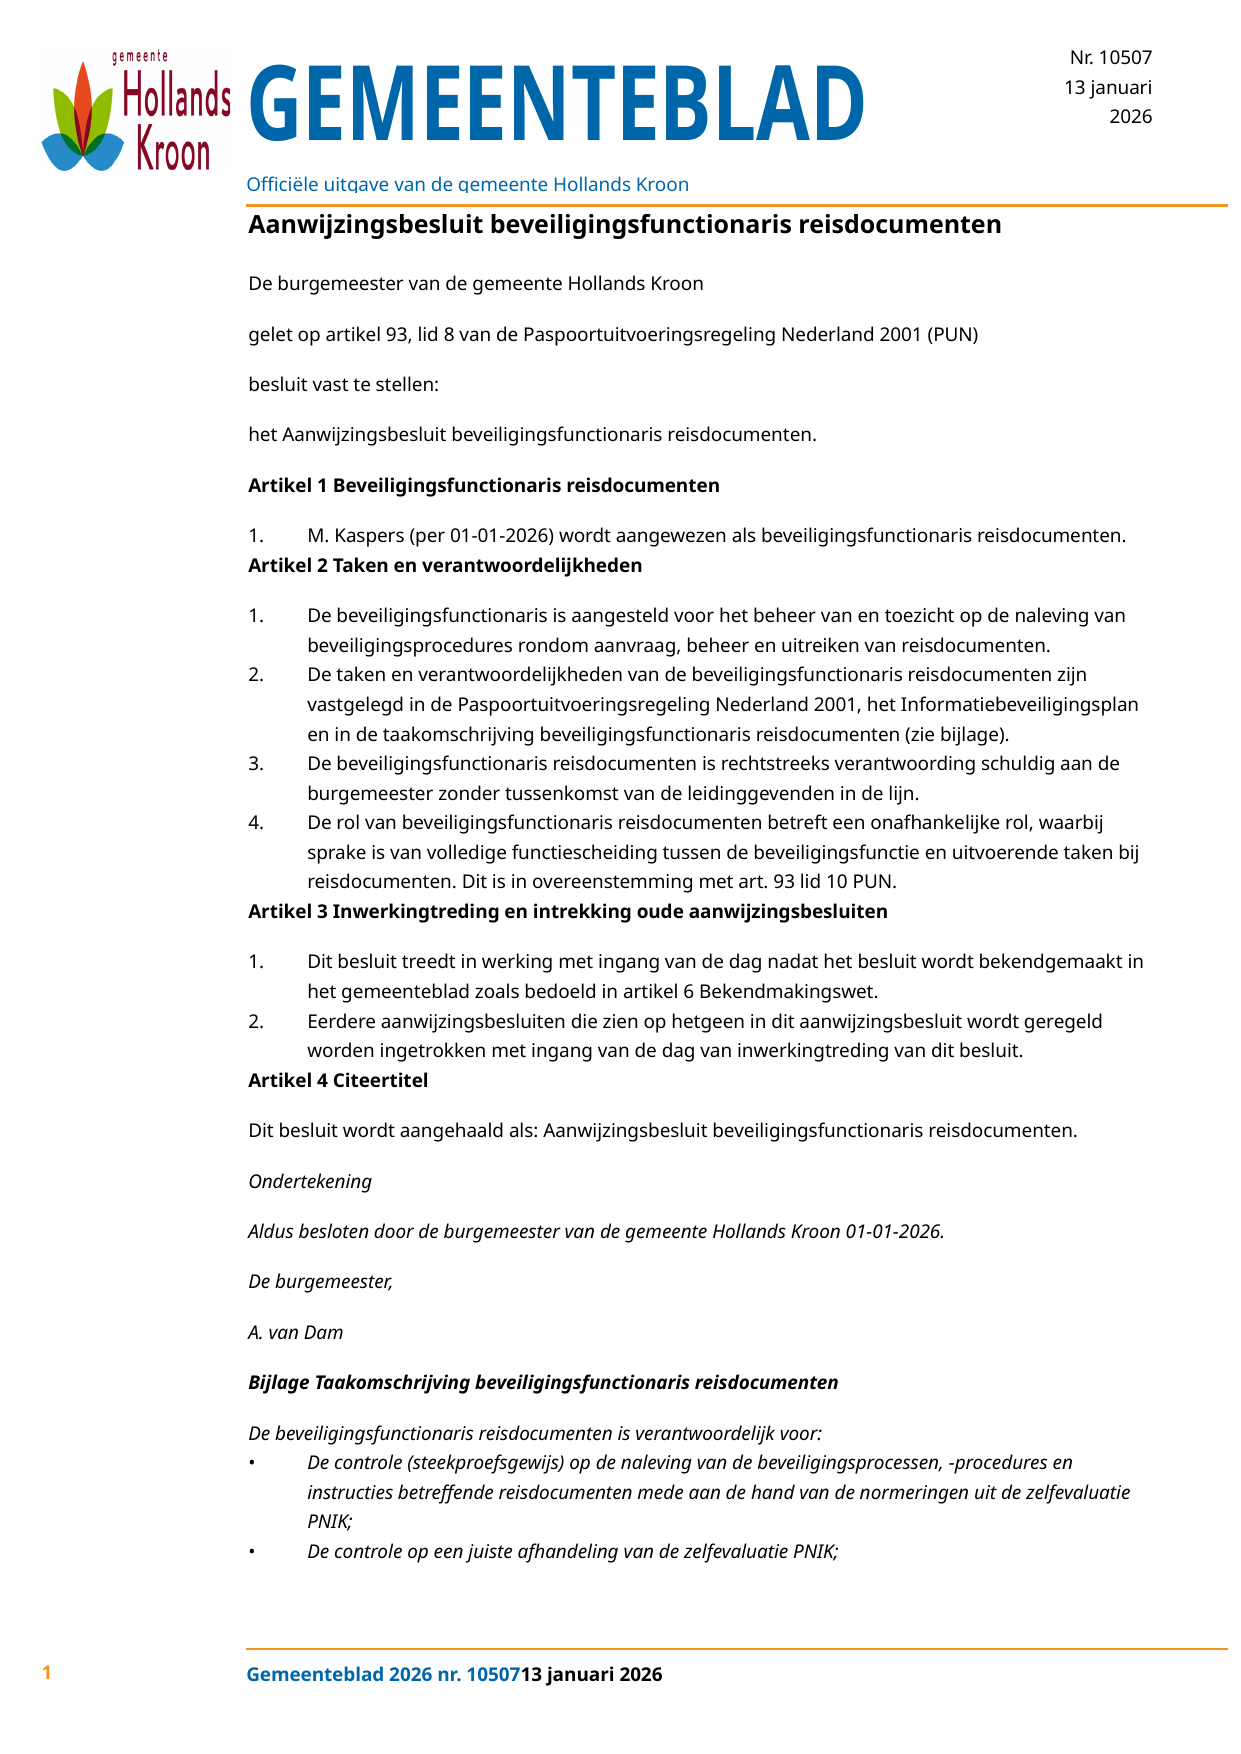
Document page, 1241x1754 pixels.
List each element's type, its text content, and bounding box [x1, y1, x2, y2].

text Aldus besloten door de burgemeester van de gemeente Hollands Kroon 01-01-2026. [248, 1218, 1152, 1244]
text Aanwijzingsbesluit beveiligingsfunctionaris reisdocumenten [248, 207, 1152, 241]
text Artikel 4 Citeertitel [248, 1067, 1152, 1093]
list De rol van beveiligingsfunctionaris reisdocumenten betreft een onafhankelijke rol, waarbij sprake is van volledige functiescheiding tussen de beveiligingsfunctie en uitvoerende taken bij reisdocumenten. Dit is in overeenstemming met art. 93 lid 10 PUN. [248, 809, 1152, 894]
text Artikel 2 Taken en verantwoordelijkheden [248, 552, 1152, 578]
text De beveiligingsfunctionaris reisdocumenten is verantwoordelijk voor: [248, 1420, 1152, 1446]
text De burgemeester van de gemeente Hollands Kroon [248, 270, 1152, 296]
text besluit vast te stellen: [248, 371, 1152, 397]
text Bijlage Taakomschrijving beveiligingsfunctionaris reisdocumenten [248, 1369, 1152, 1395]
list Eerdere aanwijzingsbesluiten die zien op hetgeen in dit aanwijzingsbesluit wordt geregeld worden ingetrokken met ingang van de dag van inwerkingtreding van dit besluit. [248, 1008, 1152, 1063]
list De beveiligingsfunctionaris is aangesteld voor het beheer van en toezicht op de naleving van beveiligingsprocedures rondom aanvraag, beheer en uitreiken van reisdocumenten. [248, 602, 1152, 658]
list M. Kaspers (per 01-01-2026) wordt aangewezen als beveiligingsfunctionaris reisdocumenten. [248, 522, 1152, 548]
list De taken en verantwoordelijkheden van de beveiligingsfunctionaris reisdocumenten zijn vastgelegd in de Paspoortuitvoeringsregeling Nederland 2001, het Informatiebeveiligingsplan en in de taakomschrijving beveiligingsfunctionaris reisdocumenten (zie bijlage). [248, 662, 1152, 746]
list De controle op een juiste afhandeling van de zelfevaluatie PNIK; [248, 1538, 1152, 1564]
text Artikel 1 Beveiligingsfunctionaris reisdocumenten [248, 472, 1152, 498]
text De burgemeester, [248, 1269, 1152, 1294]
text Dit besluit wordt aangehaald als: Aanwijzingsbesluit beveiligingsfunctionaris reisdocumenten. [248, 1117, 1152, 1143]
list De controle (steekproefsgewijs) op de naleving van de beveiligingsprocessen, -procedures en instructies betreffende reisdocumenten mede aan de hand van de normeringen uit de zelfevaluatie PNIK; [248, 1449, 1152, 1534]
text Artikel 3 Inwerkingtreding en intrekking oude aanwijzingsbesluiten [248, 898, 1152, 924]
list De beveiligingsfunctionaris reisdocumenten is rechtstreeks verantwoording schuldig aan de burgemeester zonder tussenkomst van de leidinggevenden in de lijn. [248, 750, 1152, 806]
list Dit besluit treedt in werking met ingang van de dag nadat het besluit wordt bekendgemaakt in het gemeenteblad zoals bedoeld in artikel 6 Bekendmakingswet. [248, 949, 1152, 1004]
picture [41, 47, 231, 172]
text het Aanwijzingsbesluit beveiligingsfunctionaris reisdocumenten. [248, 422, 1152, 447]
text Ondertekening [248, 1168, 1152, 1193]
text gelet op artikel 93, lid 8 van de Paspoortuitvoeringsregeling Nederland 2001 (PUN) [248, 321, 1152, 346]
text A. van Dam [248, 1319, 1152, 1345]
